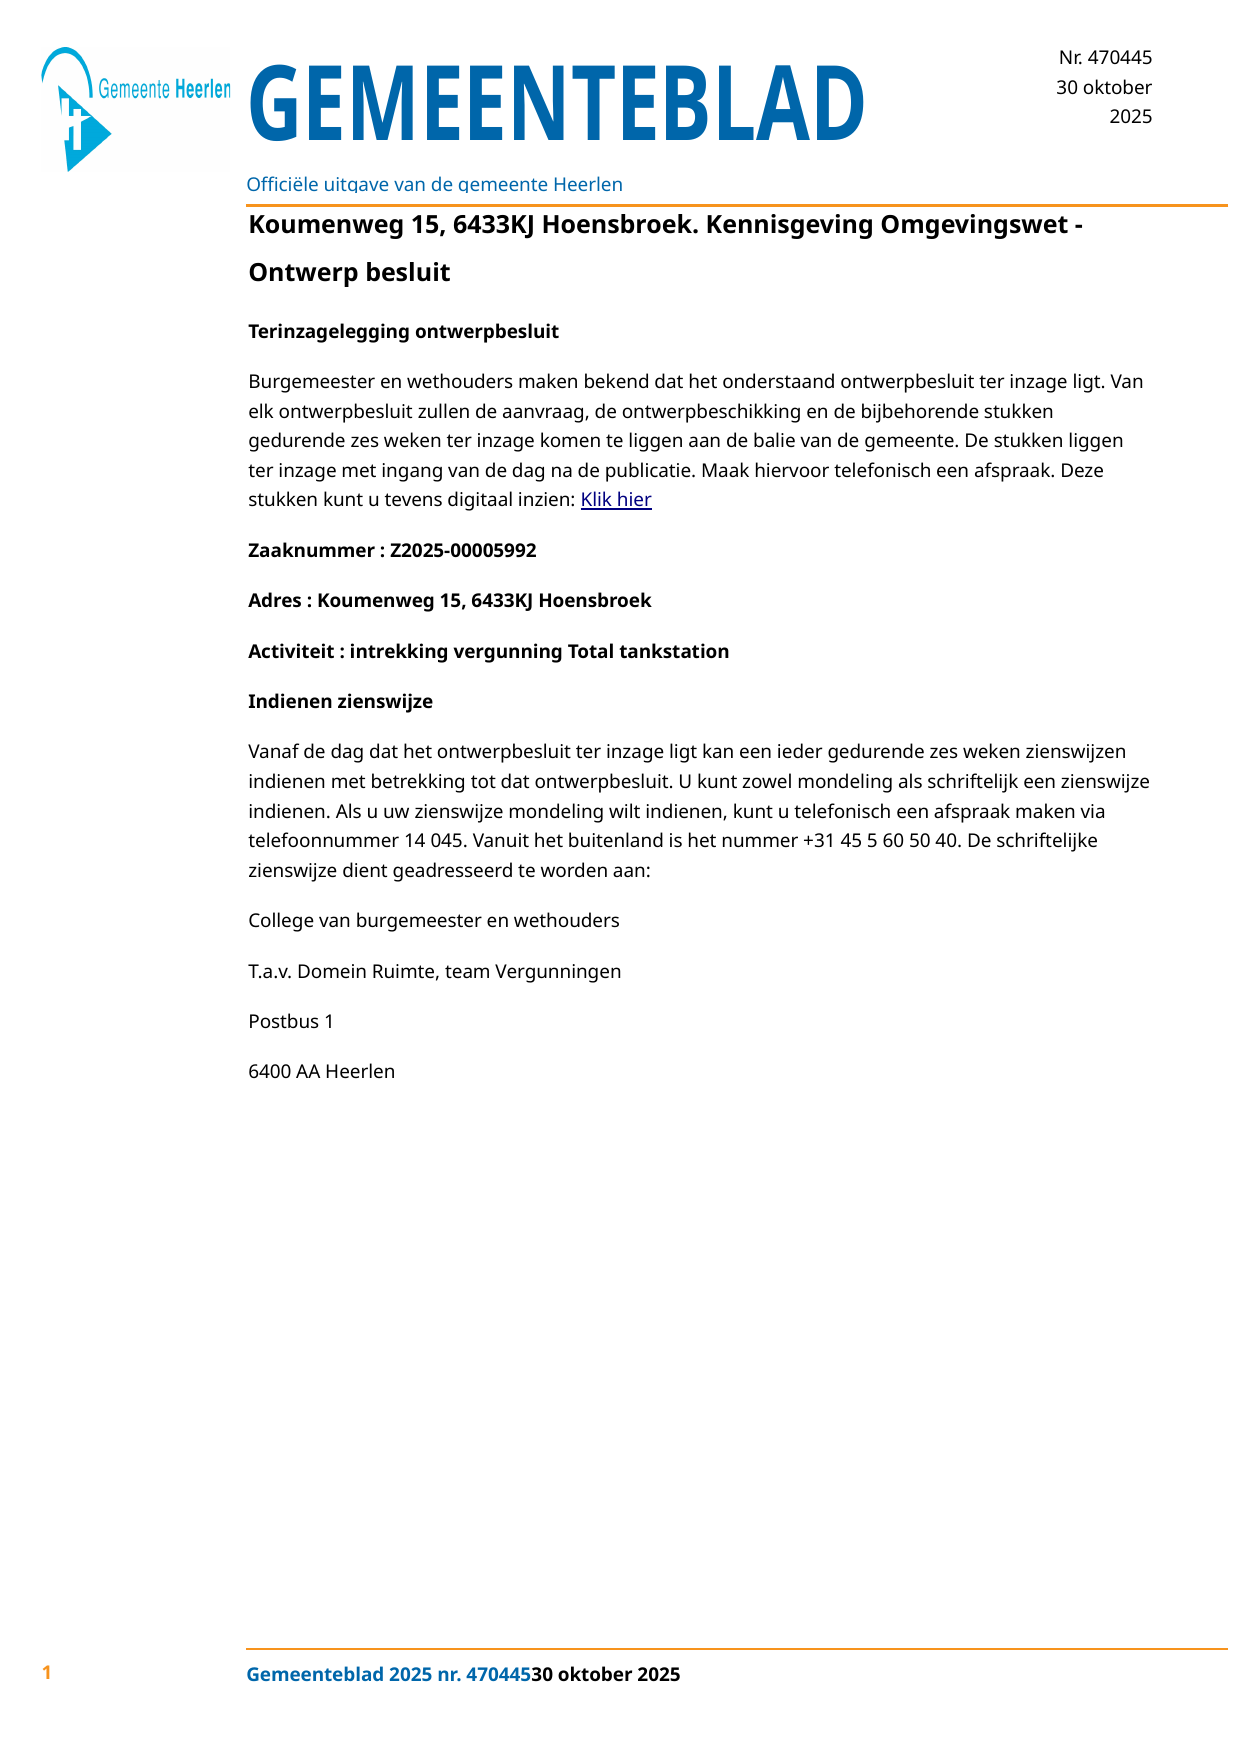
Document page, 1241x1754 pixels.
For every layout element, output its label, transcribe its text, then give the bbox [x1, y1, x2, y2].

text Indienen zienswijze [248, 688, 1152, 714]
text Koumenweg 15, 6433KJ Hoensbroek. Kennisgeving Omgevingswet - Ontwerp besluit [248, 207, 1152, 288]
picture [41, 47, 231, 172]
text Terinzagelegging ontwerpbesluit [248, 318, 1152, 344]
text T.a.v. Domein Ruimte, team Vergunningen [248, 958, 1152, 984]
text Vanaf de dag dat het ontwerpbesluit ter inzage ligt kan een ieder gedurende zes weken zienswijzen indienen met betrekking tot dat ontwerpbesluit. U kunt zowel mondeling als schriftelijk een zienswijze indienen. Als u uw zienswijze mondeling wilt indienen, kunt u telefonisch een afspraak maken via telefoonnummer 14 045. Vanuit het buitenland is het nummer +31 45 5 60 50 40. De schriftelijke zienswijze dient geadresseerd te worden aan: [248, 739, 1152, 883]
text College van burgemeester en wethouders [248, 907, 1152, 933]
text 6400 AA Heerlen [248, 1059, 1152, 1084]
text Adres : Koumenweg 15, 6433KJ Hoensbroek [248, 587, 1152, 613]
text Burgemeester en wethouders maken bekend dat het onderstaand ontwerpbesluit ter inzage ligt. Van elk ontwerpbesluit zullen de aanvraag, de ontwerpbeschikking en de bijbehorende stukken gedurende zes weken ter inzage komen te liggen aan de balie van de gemeente. De stukken liggen ter inzage met ingang van de dag na de publicatie. Maak hiervoor telefonisch een afspraak. Deze stukken kunt u tevens digitaal inzien: Klik hier [248, 368, 1152, 512]
text Postbus 1 [248, 1008, 1152, 1034]
text Activiteit : intrekking vergunning Total tankstation [248, 638, 1152, 664]
picture [41, 47, 59, 70]
text Zaaknummer : Z2025-00005992 [248, 537, 1152, 563]
